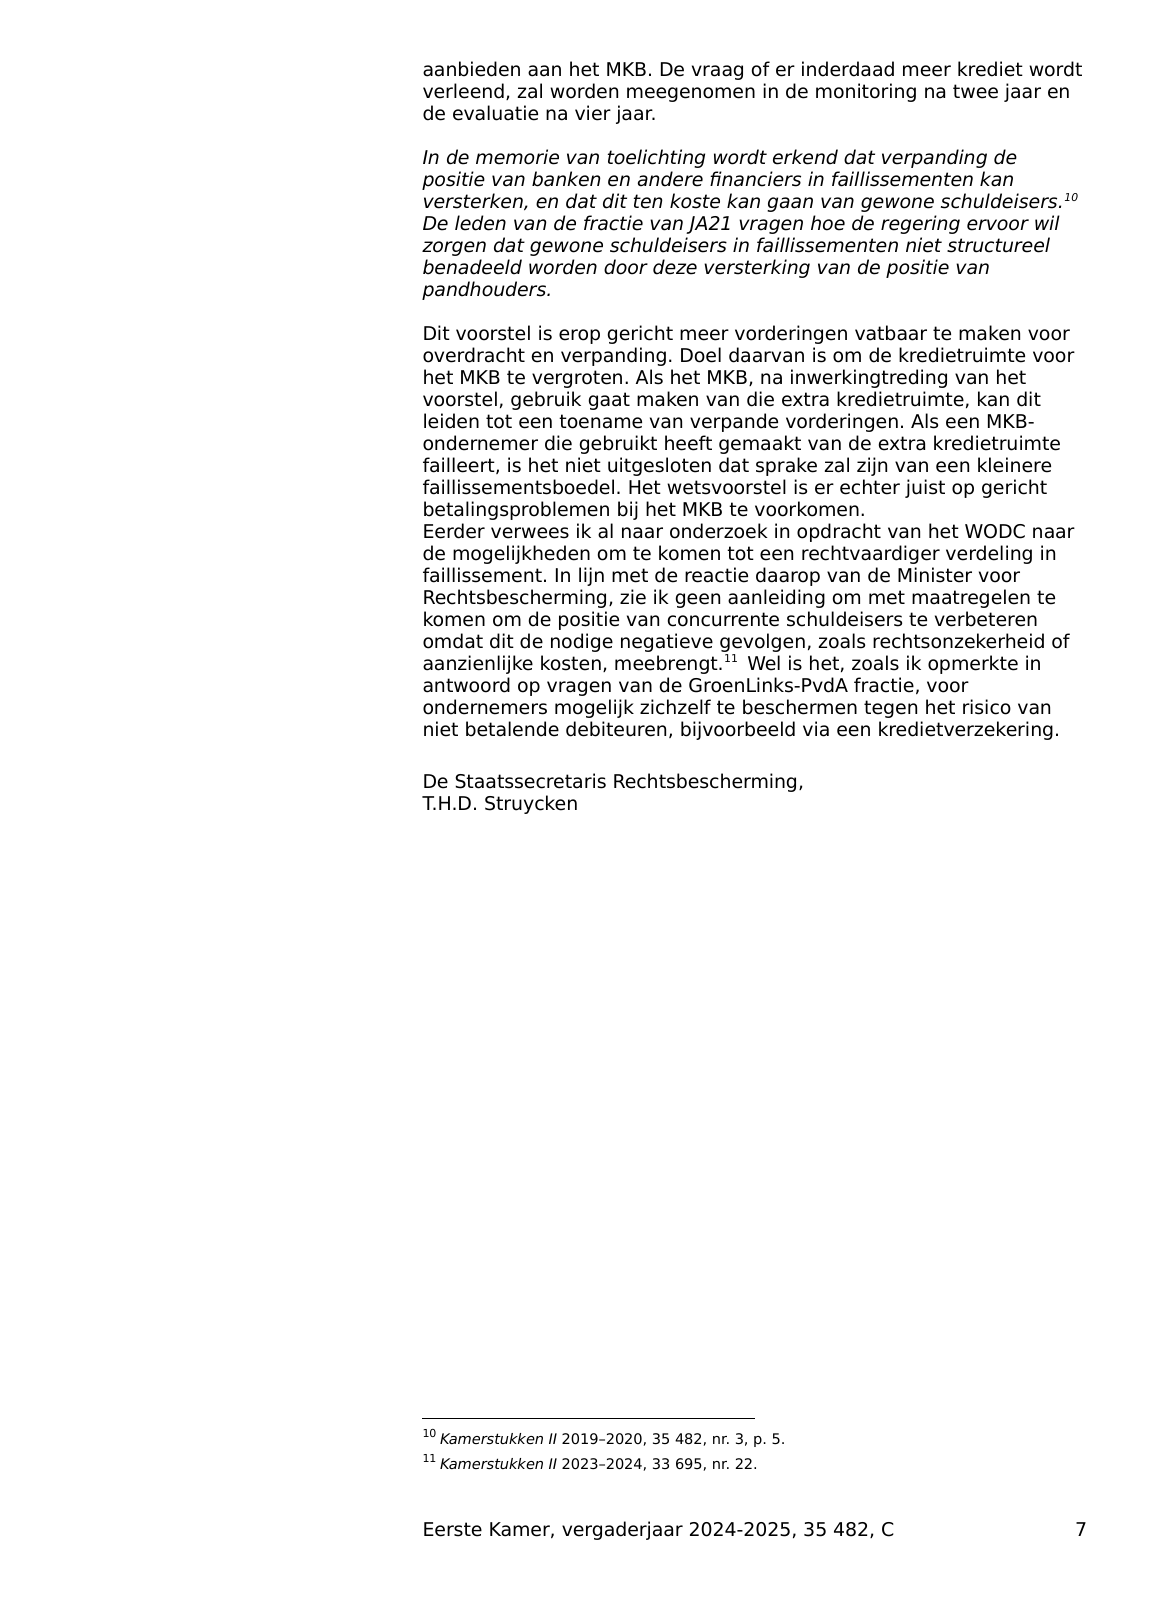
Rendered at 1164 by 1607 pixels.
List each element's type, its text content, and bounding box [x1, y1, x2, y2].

text In de memorie van toelichting wordt erkend dat verpanding de positie van banken en andere financiers in faillissementen kan versterken, en dat dit ten koste kan gaan van gewone schuldeisers. De leden van de fractie van JA21 vragen hoe de regering ervoor wil zorgen dat gewone schuldeisers in faillissementen niet structureel benadeeld worden door deze versterking van de positie van pandhouders. [422, 147, 1087, 301]
text Kamerstukken II 2023–2024, 33 695, nr. 22. [422, 1452, 1087, 1474]
text Dit voorstel is erop gericht meer vorderingen vatbaar te maken voor overdracht en verpanding. Doel daarvan is om de kredietruimte voor het MKB te vergroten. Als het MKB, na inwerkingtreding van het voorstel, gebruik gaat maken van die extra kredietruimte, kan dit leiden tot een toename van verpande vorderingen. Als een MKB-ondernemer die gebruikt heeft gemaakt van de extra kredietruimte failleert, is het niet uitgesloten dat sprake zal zijn van een kleinere faillissementsboedel. Het wetsvoorstel is er echter juist op gericht betalingsproblemen bij het MKB te voorkomen. [422, 323, 1087, 521]
text De Staatssecretaris Rechtsbescherming, T.H.D. Struycken [422, 771, 1087, 815]
text aanbieden aan het MKB. De vraag of er inderdaad meer krediet wordt verleend, zal worden meegenomen in de monitoring na twee jaar en de evaluatie na vier jaar. [422, 59, 1087, 125]
text Kamerstukken II 2019–2020, 35 482, nr. 3, p. 5. [422, 1427, 1087, 1449]
text Eerder verwees ik al naar onderzoek in opdracht van het WODC naar de mogelijkheden om te komen tot een rechtvaardiger verdeling in faillissement. In lijn met de reactie daarop van de Minister voor Rechtsbescherming, zie ik geen aanleiding om met maatregelen te komen om de positie van concurrente schuldeisers te verbeteren omdat dit de nodige negatieve gevolgen, zoals rechtsonzekerheid of aanzienlijke kosten, meebrengt. Wel is het, zoals ik opmerkte in antwoord op vragen van de GroenLinks-PvdA fractie, voor ondernemers mogelijk zichzelf te beschermen tegen het risico van niet betalende debiteuren, bijvoorbeeld via een kredietverzekering. [422, 521, 1087, 741]
